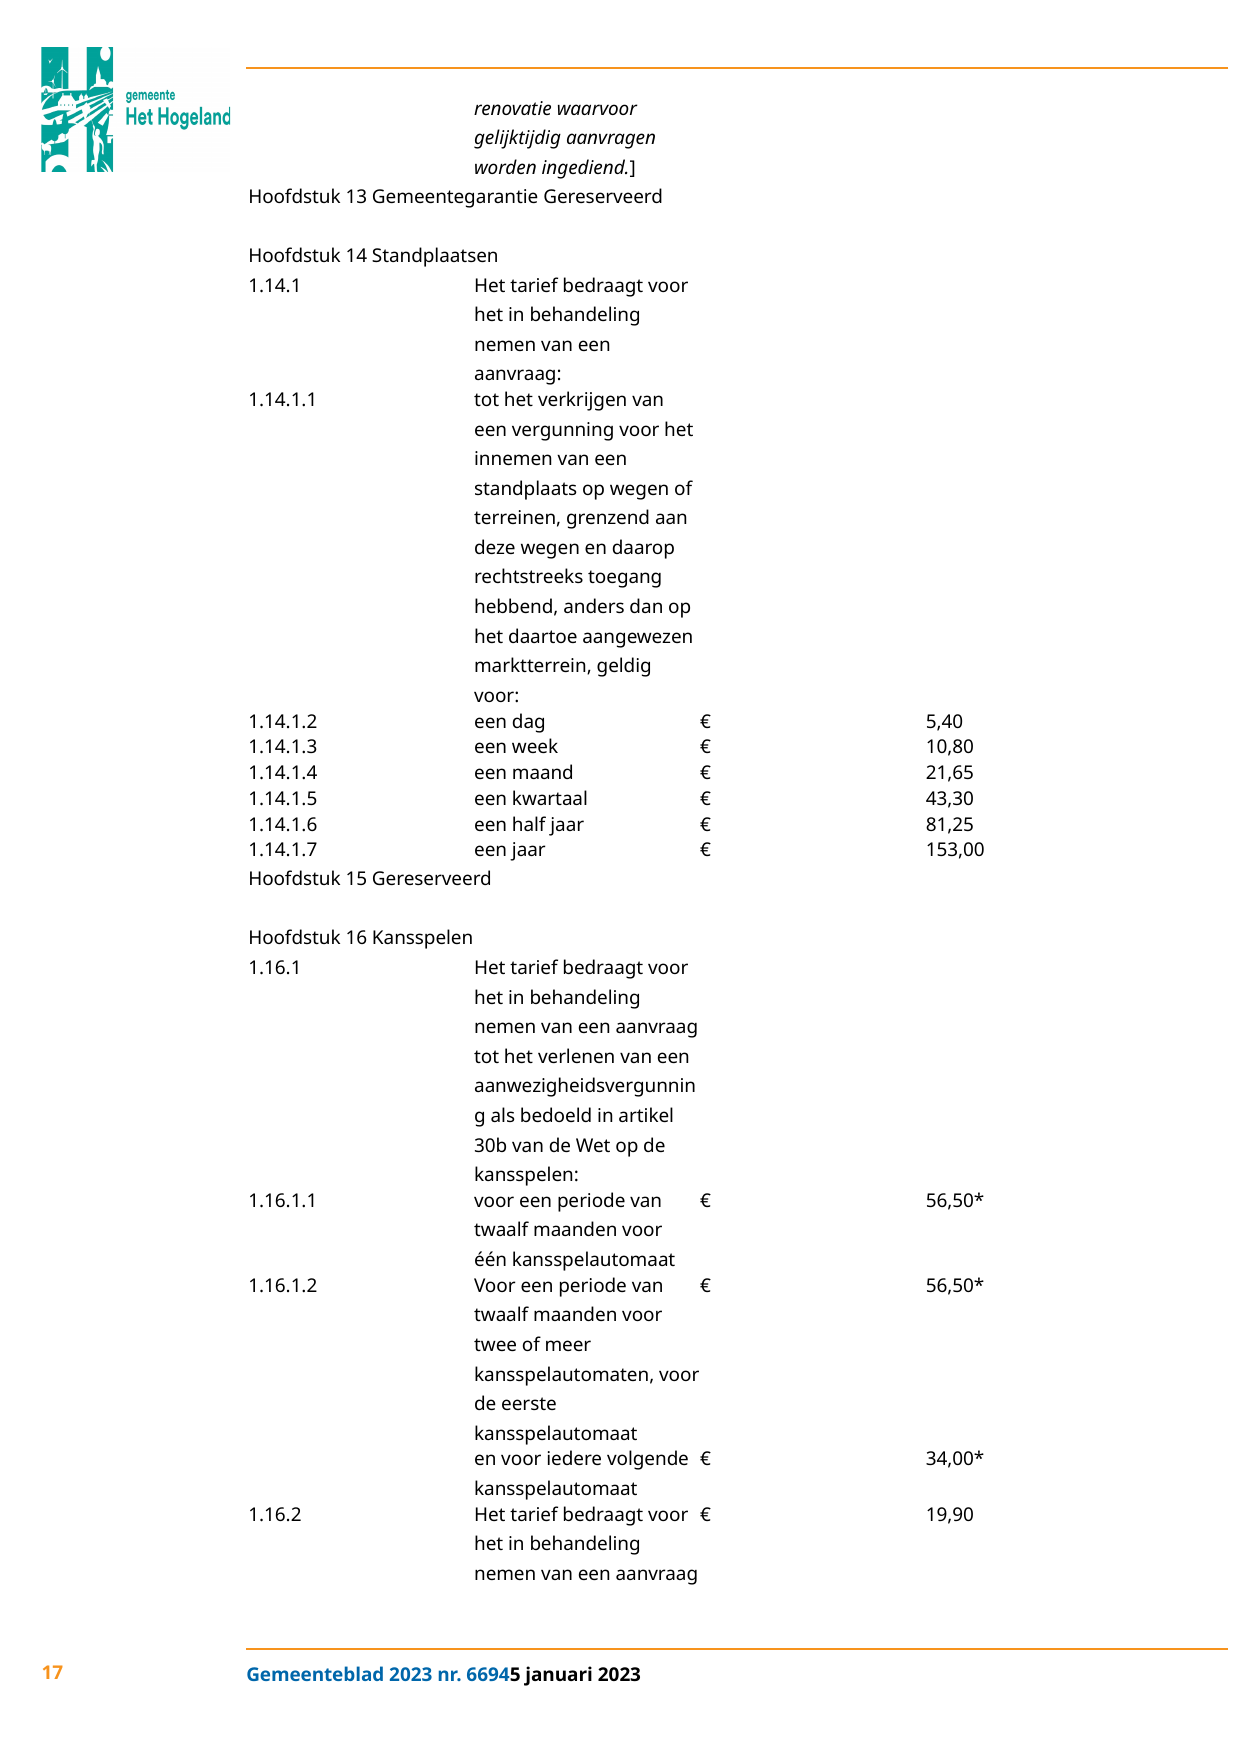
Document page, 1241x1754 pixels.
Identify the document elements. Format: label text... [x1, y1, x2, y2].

table_cell 1.16.1.2 [248, 1272, 474, 1501]
table_header [700, 272, 926, 386]
table_cell € [700, 785, 926, 811]
table_header [926, 272, 1152, 386]
table_cell 10,80 [926, 734, 1152, 759]
table_cell [700, 95, 926, 180]
table_cell een jaar [474, 836, 700, 862]
table_cell 1.14.1.4 [248, 759, 474, 785]
table_header 1.16.1 [248, 954, 474, 1187]
table_cell 1.14.1.3 [248, 734, 474, 759]
table_cell 1.14.1.5 [248, 785, 474, 811]
table_cell voor een periode van twaalf maanden voor één kansspelautomaat [474, 1187, 700, 1272]
table_cell een week [474, 734, 700, 759]
table_cell 34,00* [926, 1446, 1152, 1501]
table_cell 43,30 [926, 785, 1152, 811]
table_header Het tarief bedraagt voor het in behandeling nemen van een aanvraag tot het verlenen van een aanwezigheidsvergunning als bedoeld in artikel 30b van de Wet op de kansspelen: [474, 954, 700, 1187]
table_cell € [700, 1446, 926, 1501]
table_cell [926, 386, 1152, 708]
table_cell een maand [474, 759, 700, 785]
table_cell 153,00 [926, 836, 1152, 862]
table_cell € [700, 811, 926, 836]
table_cell een half jaar [474, 811, 700, 836]
table_header 1.14.1 [248, 272, 474, 386]
text Hoofdstuk 16 Kansspelen [248, 924, 1152, 950]
table_cell 1.16.1.1 [248, 1187, 474, 1272]
table_cell € [700, 1272, 926, 1446]
table_cell en voor iedere volgende kansspelautomaat [474, 1446, 700, 1501]
table_cell € [700, 1501, 926, 1586]
table_cell [926, 95, 1152, 180]
text Hoofdstuk 13 Gemeentegarantie Gereserveerd [248, 183, 1152, 209]
table_cell € [700, 708, 926, 733]
table_cell 1.14.1.6 [248, 811, 474, 836]
table_cell tot het verkrijgen van een vergunning voor het innemen van een standplaats op wegen of terreinen, grenzend aan deze wegen en daarop rechtstreeks toegang hebbend, anders dan op het daartoe aangewezen marktterrein, geldig voor: [474, 386, 700, 708]
table_cell 1.14.1.2 [248, 708, 474, 733]
text Hoofdstuk 14 Standplaatsen [248, 242, 1152, 268]
table_cell € [700, 836, 926, 862]
table_cell 19,90 [926, 1501, 1152, 1586]
table_cell een kwartaal [474, 785, 700, 811]
table_cell 21,65 [926, 759, 1152, 785]
table_cell 1.14.1.7 [248, 836, 474, 862]
table_header [700, 954, 926, 1187]
table_cell renovatie waarvoor gelijktijdig aanvragen worden ingediend.] [474, 95, 700, 180]
table_cell 5,40 [926, 708, 1152, 733]
table_cell € [700, 1187, 926, 1272]
table_cell € [700, 759, 926, 785]
table_cell [700, 386, 926, 708]
table_cell Het tarief bedraagt voor het in behandeling nemen van een aanvraag [474, 1501, 700, 1586]
table_cell 56,50* [926, 1272, 1152, 1446]
table_cell een dag [474, 708, 700, 733]
table_header [926, 954, 1152, 1187]
table_cell 81,25 [926, 811, 1152, 836]
table_cell Voor een periode van twaalf maanden voor twee of meer kansspelautomaten, voor de eerste kansspelautomaat [474, 1272, 700, 1446]
table_cell 56,50* [926, 1187, 1152, 1272]
table_cell € [700, 734, 926, 759]
table_cell [248, 95, 474, 180]
picture [41, 47, 231, 172]
table_cell 1.14.1.1 [248, 386, 474, 708]
table_header Het tarief bedraagt voor het in behandeling nemen van een aanvraag: [474, 272, 700, 386]
text Hoofdstuk 15 Gereserveerd [248, 865, 1152, 891]
table_cell 1.16.2 [248, 1501, 474, 1586]
